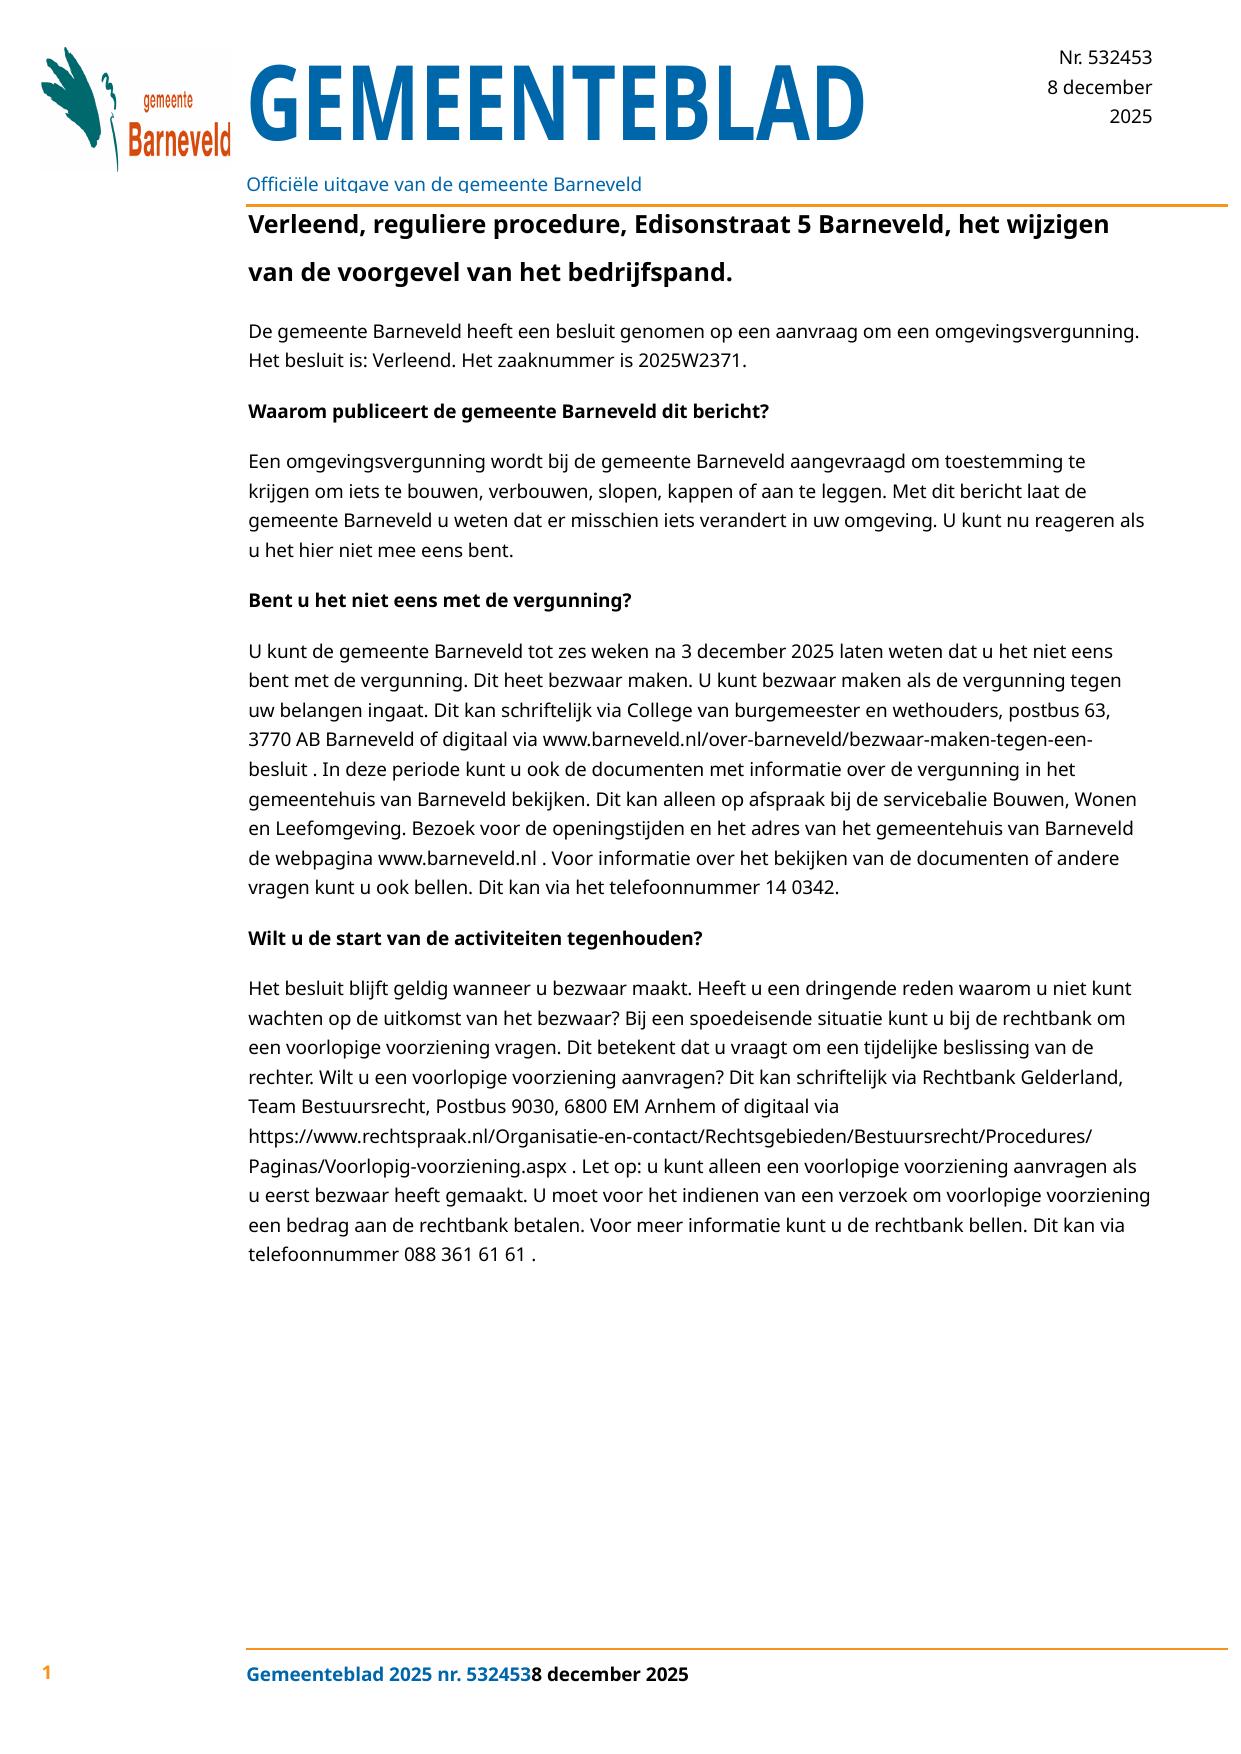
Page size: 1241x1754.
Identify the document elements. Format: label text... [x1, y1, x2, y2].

text De gemeente Barneveld heeft een besluit genomen op een aanvraag om een omgevingsvergunning. Het besluit is: Verleend. Het zaaknummer is 2025W2371. [248, 318, 1152, 373]
text Verleend, reguliere procedure, Edisonstraat 5 Barneveld, het wijzigen van de voorgevel van het bedrijfspand. [248, 207, 1152, 288]
text Waarom publiceert de gemeente Barneveld dit bericht? [248, 398, 1152, 424]
text Een omgevingsvergunning wordt bij de gemeente Barneveld aangevraagd om toestemming te krijgen om iets te bouwen, verbouwen, slopen, kappen of aan te leggen. Met dit bericht laat de gemeente Barneveld u weten dat er misschien iets verandert in uw omgeving. U kunt nu reageren als u het hier niet mee eens bent. [248, 448, 1152, 563]
text Wilt u de start van de activiteiten tegenhouden? [248, 925, 1152, 951]
text Bent u het niet eens met de vergunning? [248, 587, 1152, 613]
picture [41, 47, 231, 172]
text U kunt de gemeente Barneveld tot zes weken na 3 december 2025 laten weten dat u het niet eens bent met de vergunning. Dit heet bezwaar maken. U kunt bezwaar maken als de vergunning tegen uw belangen ingaat. Dit kan schriftelijk via College van burgemeester en wethouders, postbus 63, 3770 AB Barneveld of digitaal via www.barneveld.nl/over-barneveld/bezwaar-maken-tegen-een-besluit . In deze periode kunt u ook de documenten met informatie over de vergunning in het gemeentehuis van Barneveld bekijken. Dit kan alleen op afspraak bij de servicebalie Bouwen, Wonen en Leefomgeving. Bezoek voor de openingstijden en het adres van het gemeentehuis van Barneveld de webpagina www.barneveld.nl . Voor informatie over het bekijken van de documenten of andere vragen kunt u ook bellen. Dit kan via het telefoonnummer 14 0342. [248, 638, 1152, 900]
text Het besluit blijft geldig wanneer u bezwaar maakt. Heeft u een dringende reden waarom u niet kunt wachten op de uitkomst van het bezwaar? Bij een spoedeisende situatie kunt u bij de rechtbank om een voorlopige voorziening vragen. Dit betekent dat u vraagt om een tijdelijke beslissing van de rechter. Wilt u een voorlopige voorziening aanvragen? Dit kan schriftelijk via Rechtbank Gelderland, Team Bestuursrecht, Postbus 9030, 6800 EM Arnhem of digitaal via https://www.rechtspraak.nl/Organisatie-en-contact/Rechtsgebieden/Bestuursrecht/Procedures/Paginas/Voorlopig-voorziening.aspx . Let op: u kunt alleen een voorlopige voorziening aanvragen als u eerst bezwaar heeft gemaakt. U moet voor het indienen van een verzoek om voorlopige voorziening een bedrag aan de rechtbank betalen. Voor meer informatie kunt u de rechtbank bellen. Dit kan via telefoonnummer 088 361 61 61 . [248, 975, 1152, 1267]
